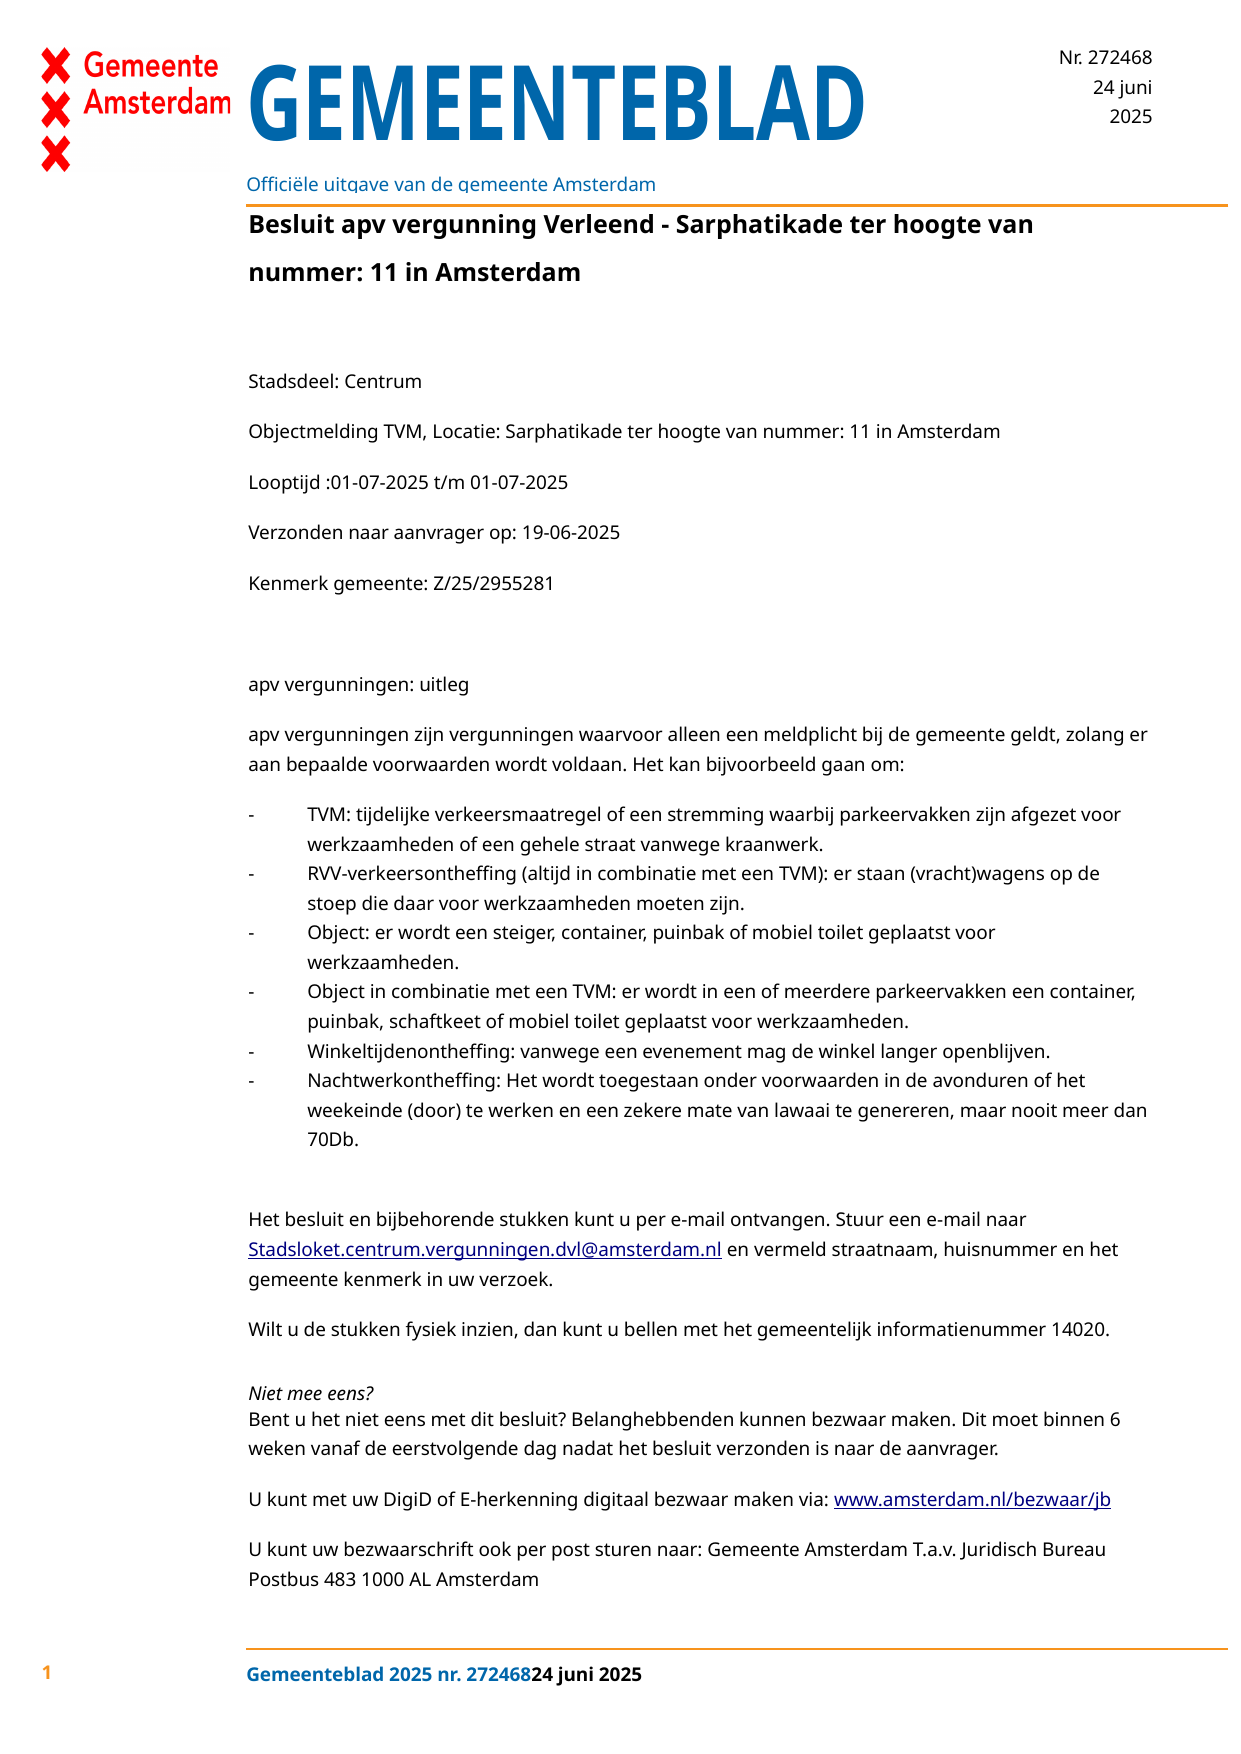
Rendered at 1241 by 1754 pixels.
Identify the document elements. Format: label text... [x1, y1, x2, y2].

text Besluit apv vergunning Verleend - Sarphatikade ter hoogte van nummer: 11 in Amsterdam [248, 207, 1152, 288]
text Niet mee eens? [248, 1380, 1152, 1406]
text Looptijd :01-07-2025 t/m 01-07-2025 [248, 469, 1152, 495]
text apv vergunningen zijn vergunningen waarvoor alleen een meldplicht bij de gemeente geldt, zolang er aan bepaalde voorwaarden wordt voldaan. Het kan bijvoorbeeld gaan om: [248, 721, 1152, 777]
text Het besluit en bijbehorende stukken kunt u per e-mail ontvangen. Stuur een e-mail naar Stadsloket.centrum.vergunningen.dvl@amsterdam.nl en vermeld straatnaam, huisnummer en het gemeente kenmerk in uw verzoek. [248, 1207, 1152, 1292]
list Object: er wordt een steiger, container, puinbak of mobiel toilet geplaatst voor werkzaamheden. [248, 919, 1152, 975]
text Wilt u de stukken fysiek inzien, dan kunt u bellen met het gemeentelijk informatienummer 14020. [248, 1316, 1152, 1342]
list Winkeltijdenontheffing: vanwege een evenement mag de winkel langer openblijven. [248, 1038, 1152, 1064]
text Stadsdeel: Centrum [248, 368, 1152, 394]
text apv vergunningen: uitleg [248, 671, 1152, 697]
list Nachtwerkontheffing: Het wordt toegestaan onder voorwaarden in de avonduren of het weekeinde (door) te werken en een zekere mate van lawaai te genereren, maar nooit meer dan 70Db. [248, 1067, 1152, 1152]
list Object in combinatie met een TVM: er wordt in een of meerdere parkeervakken een container, puinbak, schaftkeet of mobiel toilet geplaatst voor werkzaamheden. [248, 979, 1152, 1034]
text Kenmerk gemeente: Z/25/2955281 [248, 570, 1152, 596]
picture [41, 47, 231, 172]
text U kunt uw bezwaarschrift ook per post sturen naar: Gemeente Amsterdam T.a.v. Juridisch Bureau Postbus 483 1000 AL Amsterdam [248, 1536, 1152, 1592]
text U kunt met uw DigiD of E-herkenning digitaal bezwaar maken via: www.amsterdam.nl/bezwaar/jb [248, 1486, 1152, 1512]
text Objectmelding TVM, Locatie: Sarphatikade ter hoogte van nummer: 11 in Amsterdam [248, 419, 1152, 444]
text Verzonden naar aanvrager op: 19-06-2025 [248, 519, 1152, 545]
list TVM: tijdelijke verkeersmaatregel of een stremming waarbij parkeervakken zijn afgezet voor werkzaamheden of een gehele straat vanwege kraanwerk. [248, 801, 1152, 857]
list RVV-verkeersontheffing (altijd in combinatie met een TVM): er staan (vracht)wagens op de stoep die daar voor werkzaamheden moeten zijn. [248, 860, 1152, 916]
text Bent u het niet eens met dit besluit? Belanghebbenden kunnen bezwaar maken. Dit moet binnen 6 weken vanaf de eerstvolgende dag nadat het besluit verzonden is naar de aanvrager. [248, 1406, 1152, 1461]
